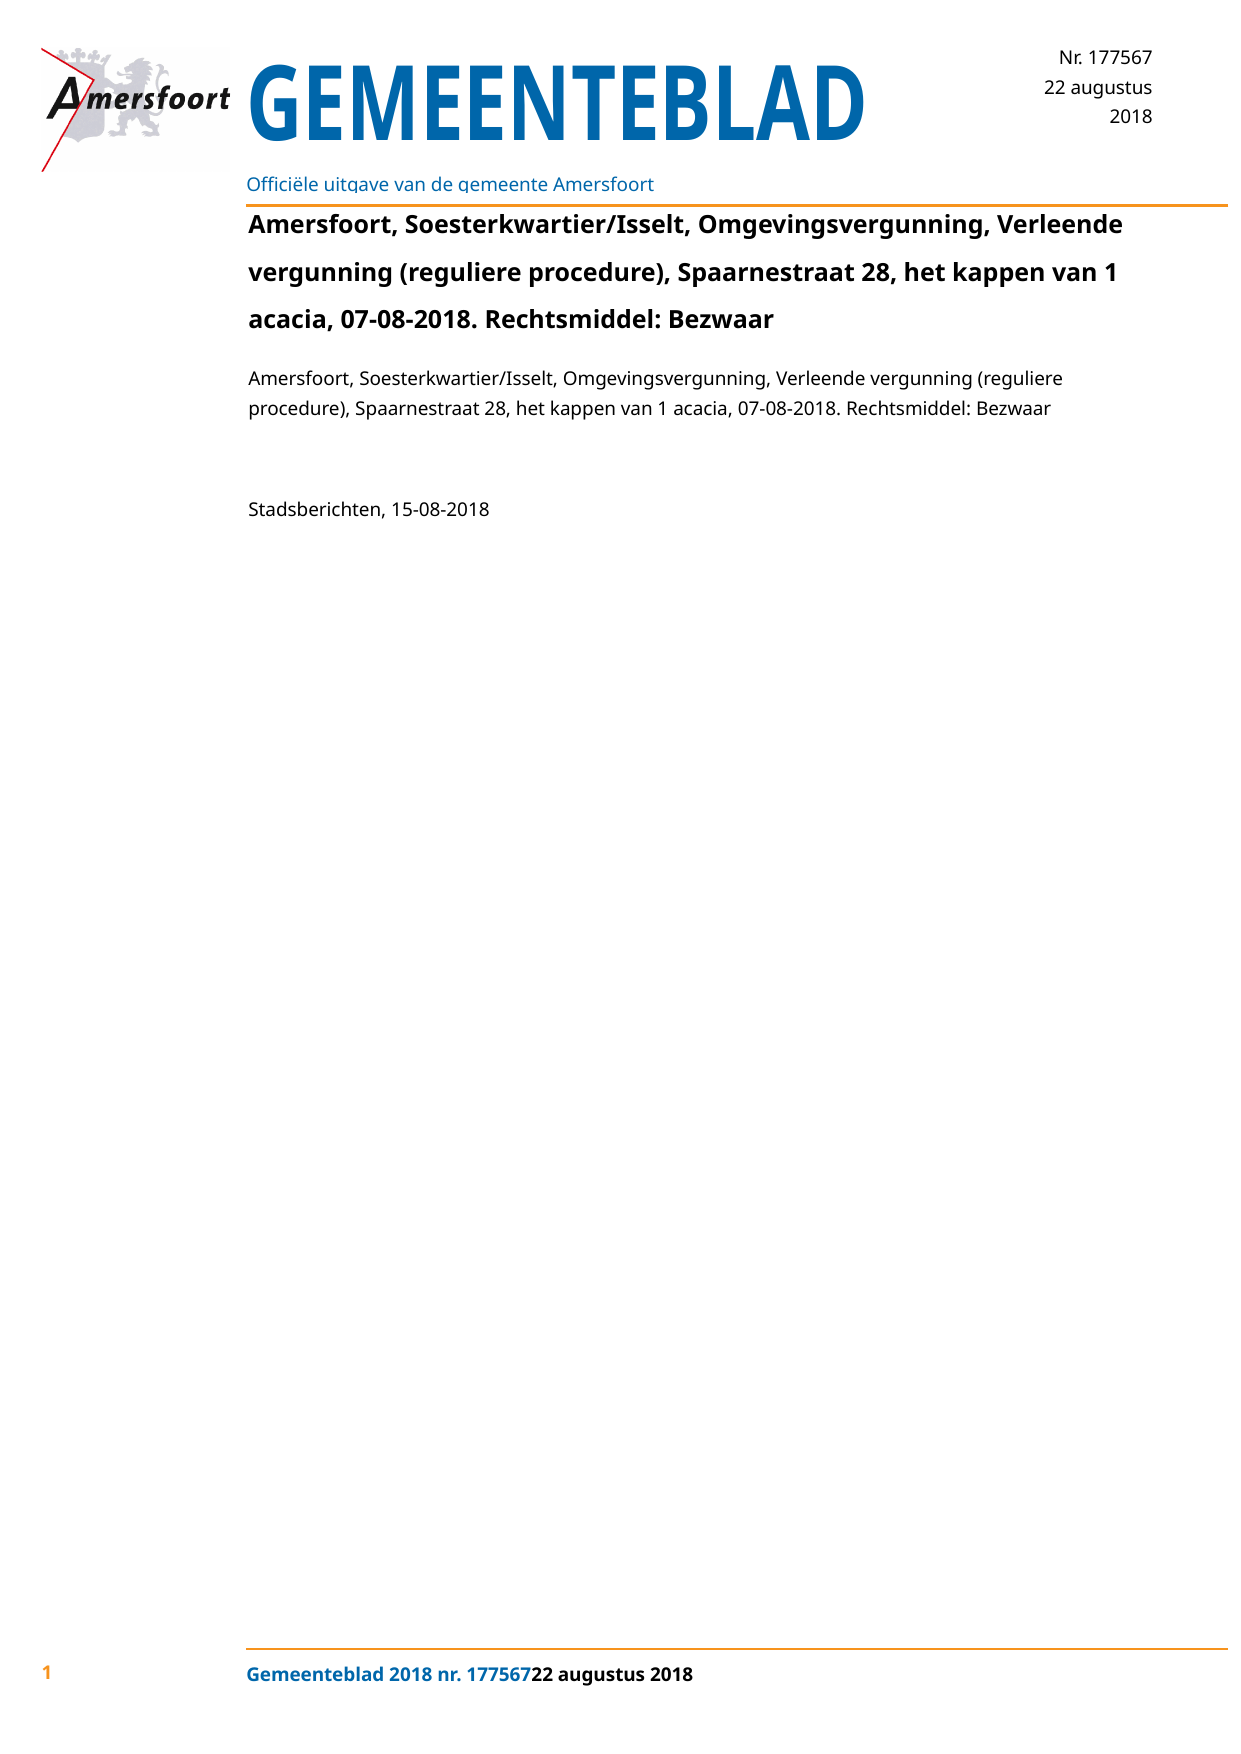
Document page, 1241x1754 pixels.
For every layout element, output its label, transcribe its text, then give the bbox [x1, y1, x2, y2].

text Amersfoort, Soesterkwartier/Isselt, Omgevingsvergunning, Verleende vergunning (reguliere procedure), Spaarnestraat 28, het kappen van 1 acacia, 07-08-2018. Rechtsmiddel: Bezwaar [248, 207, 1152, 336]
text Stadsberichten, 15-08-2018 [248, 496, 1152, 522]
text Amersfoort, Soesterkwartier/Isselt, Omgevingsvergunning, Verleende vergunning (reguliere procedure), Spaarnestraat 28, het kappen van 1 acacia, 07-08-2018. Rechtsmiddel: Bezwaar [248, 366, 1152, 421]
picture [41, 47, 231, 172]
